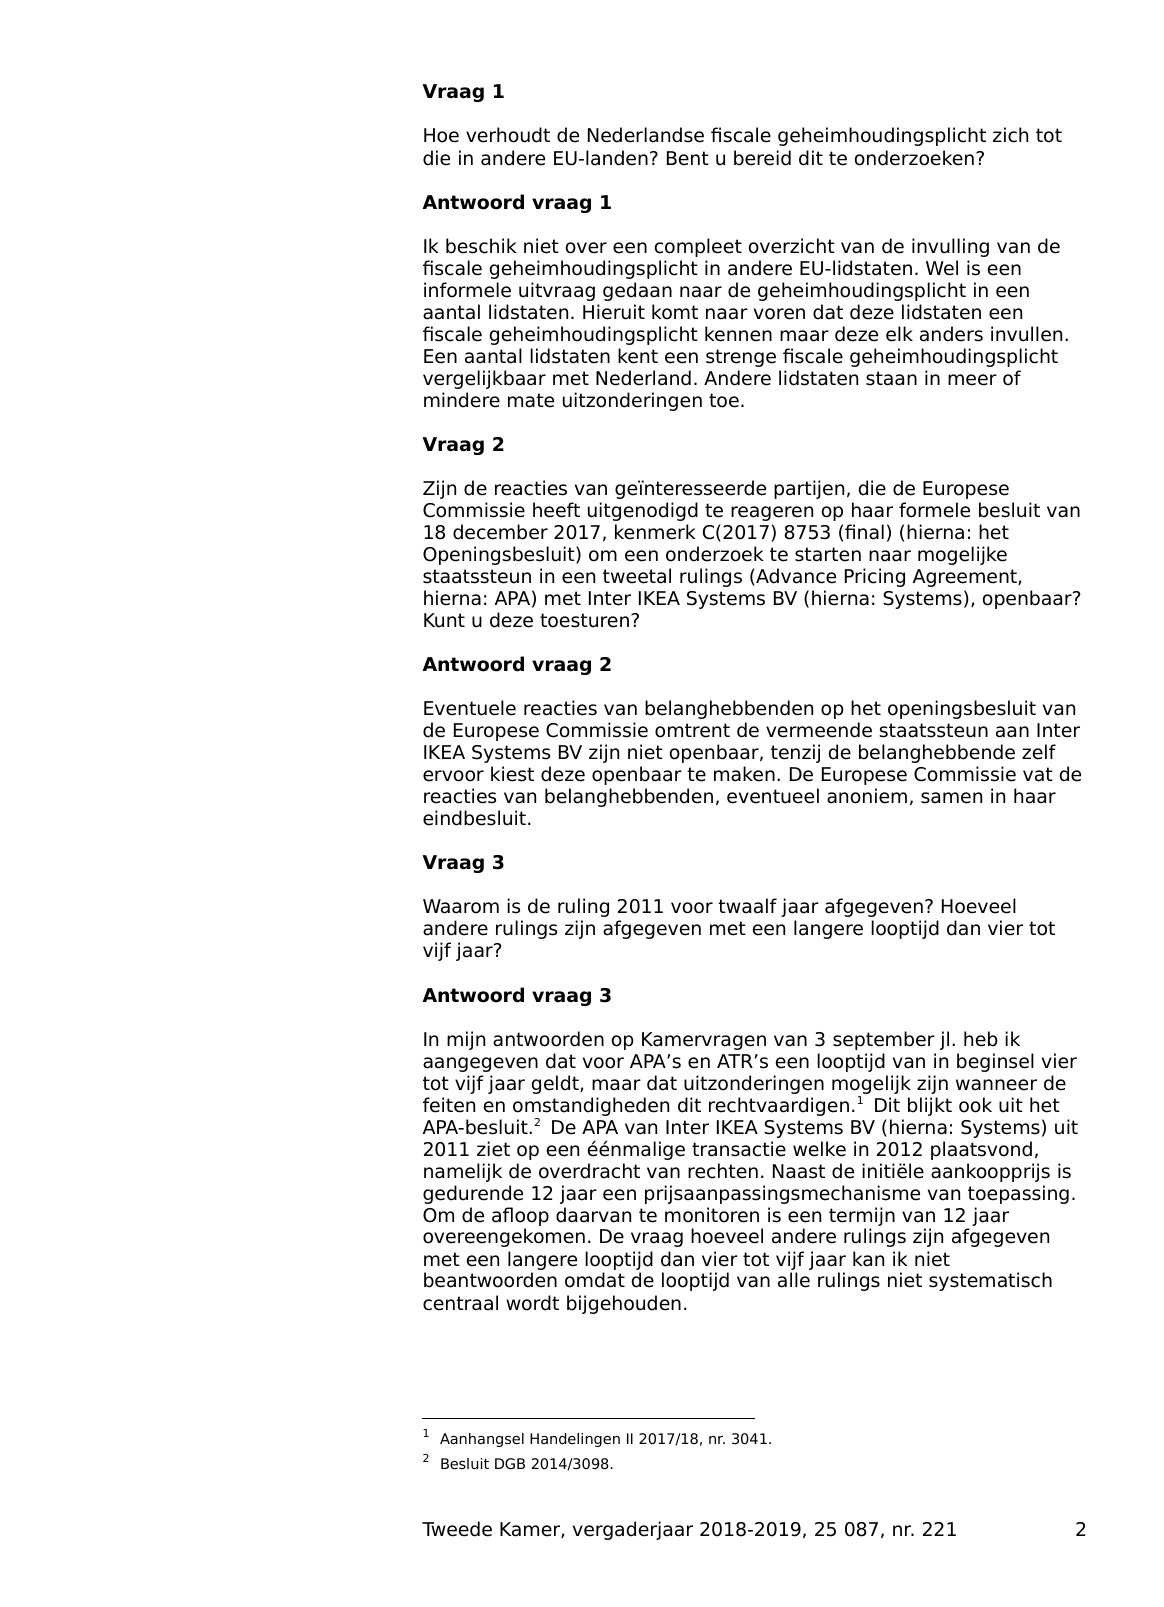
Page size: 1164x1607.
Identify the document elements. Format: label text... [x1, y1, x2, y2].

subtitle Vraag 3 [422, 852, 1087, 874]
text Zijn de reacties van geïnteresseerde partijen, die de Europese Commissie heeft uitgenodigd te reageren op haar formele besluit van 18 december 2017, kenmerk C(2017) 8753 (final) (hierna: het Openingsbesluit) om een onderzoek te starten naar mogelijke staatssteun in een tweetal rulings (Advance Pricing Agreement, hierna: APA) met Inter IKEA Systems BV (hierna: Systems), openbaar? Kunt u deze toesturen? [422, 478, 1087, 632]
subtitle Vraag 2 [422, 434, 1087, 456]
text Waarom is de ruling 2011 voor twaalf jaar afgegeven? Hoeveel andere rulings zijn afgegeven met een langere looptijd dan vier tot vijf jaar? [422, 896, 1087, 962]
subtitle Vraag 1 [422, 81, 1087, 103]
text Ik beschik niet over een compleet overzicht van de invulling van de fiscale geheimhoudingsplicht in andere EU-lidstaten. Wel is een informele uitvraag gedaan naar de geheimhoudingsplicht in een aantal lidstaten. Hieruit komt naar voren dat deze lidstaten een fiscale geheimhoudingsplicht kennen maar deze elk anders invullen. Een aantal lidstaten kent een strenge fiscale geheimhoudingsplicht vergelijkbaar met Nederland. Andere lidstaten staan in meer of mindere mate uitzonderingen toe. [422, 236, 1087, 412]
subtitle Antwoord vraag 3 [422, 984, 1087, 1006]
text Aanhangsel Handelingen II 2017/18, nr. 3041. [422, 1427, 1087, 1449]
text Eventuele reacties van belanghebbenden op het openingsbesluit van de Europese Commissie omtrent de vermeende staatssteun aan Inter IKEA Systems BV zijn niet openbaar, tenzij de belanghebbende zelf ervoor kiest deze openbaar te maken. De Europese Commissie vat de reacties van belanghebbenden, eventueel anoniem, samen in haar eindbesluit. [422, 698, 1087, 830]
subtitle Antwoord vraag 2 [422, 654, 1087, 676]
text Hoe verhoudt de Nederlandse fiscale geheimhoudingsplicht zich tot die in andere EU-landen? Bent u bereid dit te onderzoeken? [422, 125, 1087, 169]
text Besluit DGB 2014/3098. [422, 1452, 1087, 1474]
subtitle Antwoord vraag 1 [422, 192, 1087, 213]
text In mijn antwoorden op Kamervragen van 3 september jl. heb ik aangegeven dat voor APA’s en ATR’s een looptijd van in beginsel vier tot vijf jaar geldt, maar dat uitzonderingen mogelijk zijn wanneer de feiten en omstandigheden dit rechtvaardigen. Dit blijkt ook uit het APA-besluit. De APA van Inter IKEA Systems BV (hierna: Systems) uit 2011 ziet op een éénmalige transactie welke in 2012 plaatsvond, namelijk de overdracht van rechten. Naast de initiële aankoopprijs is gedurende 12 jaar een prijsaanpassingsmechanisme van toepassing. Om de afloop daarvan te monitoren is een termijn van 12 jaar overeengekomen. De vraag hoeveel andere rulings zijn afgegeven met een langere looptijd dan vier tot vijf jaar kan ik niet beantwoorden omdat de looptijd van alle rulings niet systematisch centraal wordt bijgehouden. [422, 1029, 1087, 1314]
